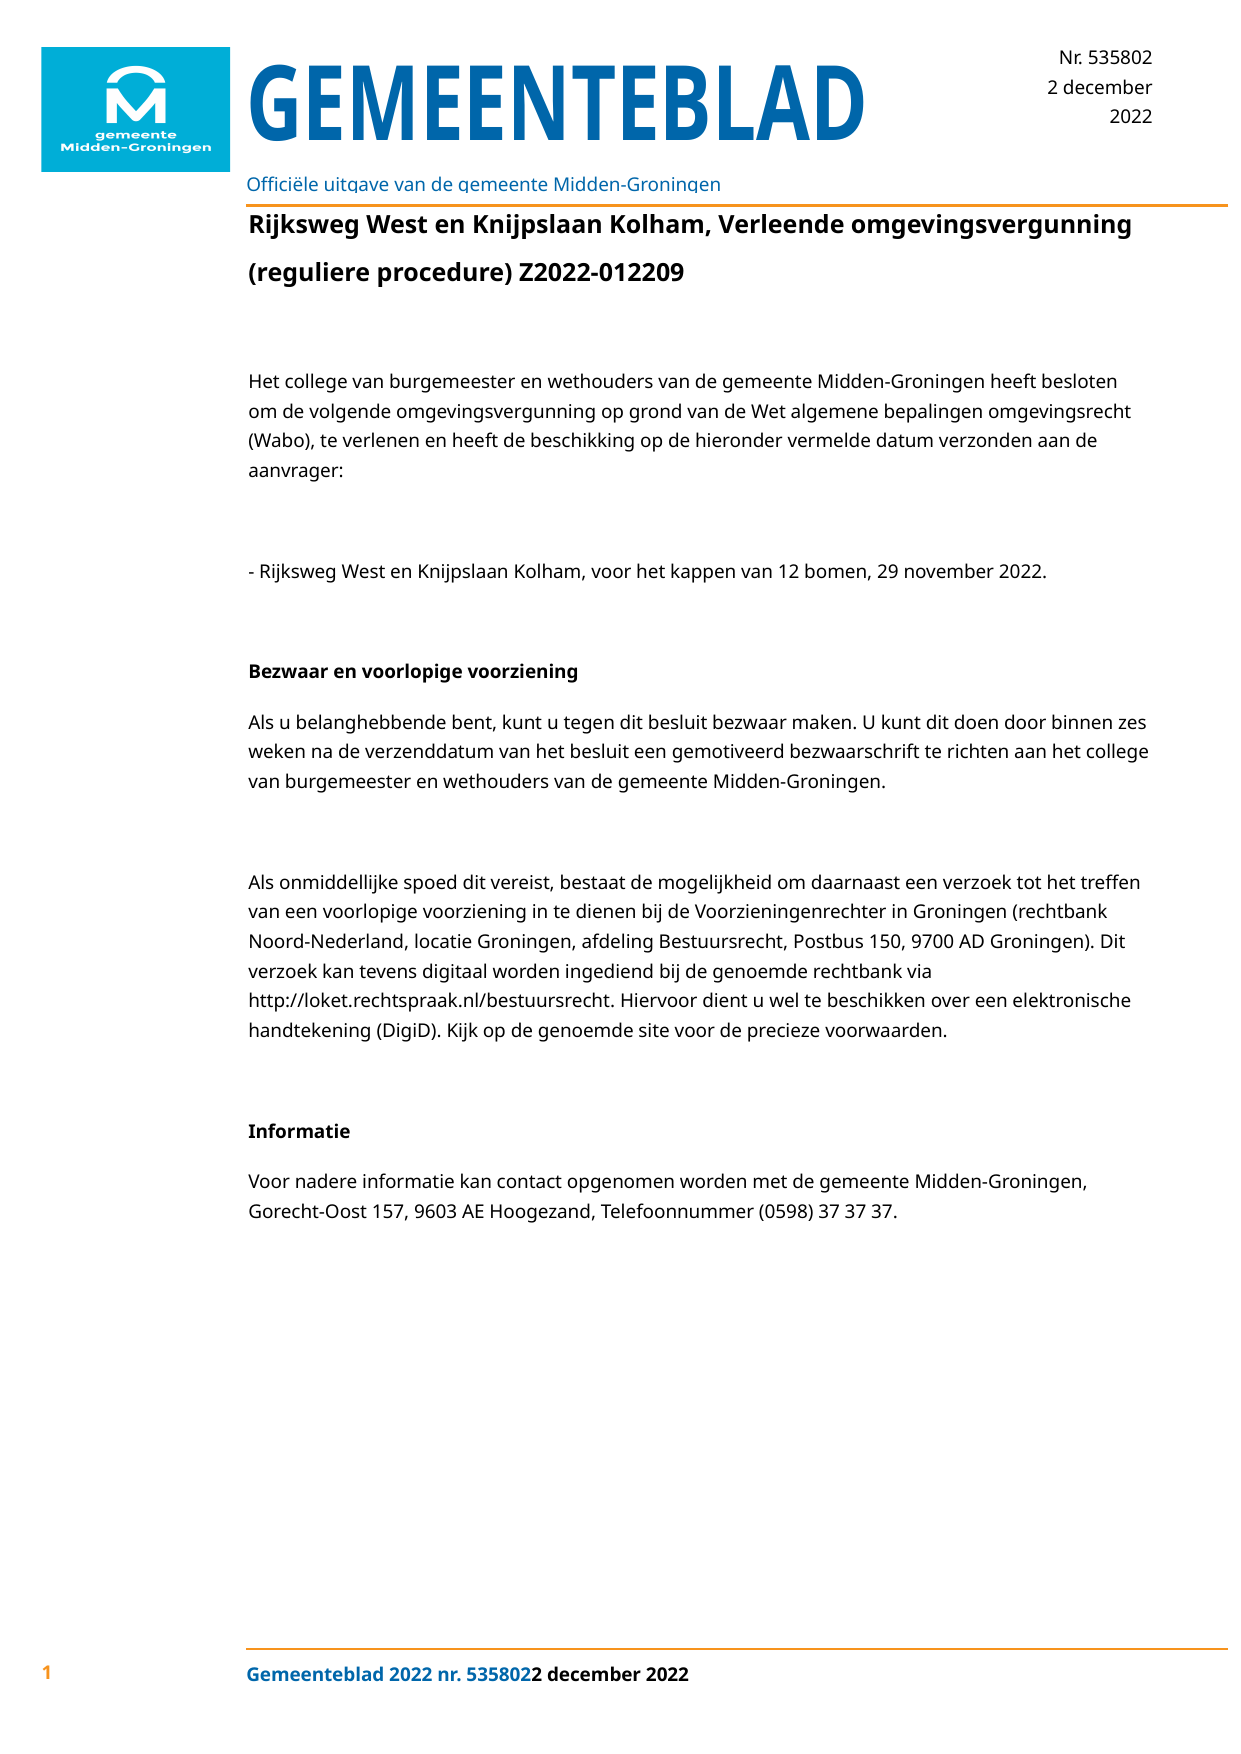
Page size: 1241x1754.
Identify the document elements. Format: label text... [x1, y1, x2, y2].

text Als u belanghebbende bent, kunt u tegen dit besluit bezwaar maken. U kunt dit doen door binnen zes weken na de verzenddatum van het besluit een gemotiveerd bezwaarschrift te richten aan het college van burgemeester en wethouders van de gemeente Midden-Groningen. [248, 709, 1152, 794]
picture [108, 66, 164, 82]
text Informatie [248, 1118, 1152, 1144]
text - Rijksweg West en Knijpslaan Kolham, voor het kappen van 12 bomen, 29 november 2022. [248, 558, 1152, 584]
picture [184, 146, 190, 153]
text Als onmiddellijke spoed dit vereist, bestaat de mogelijkheid om daarnaast een verzoek tot het treffen van een voorlopige voorziening in te dienen bij de Voorzieningenrechter in Groningen (rechtbank Noord-Nederland, locatie Groningen, afdeling Bestuursrecht, Postbus 150, 9700 AD Groningen). Dit verzoek kan tevens digitaal worden ingediend bij de genoemde rechtbank via http://loket.rechtspraak.nl/bestuursrecht. Hiervoor dient u wel te beschikken over een elektronische handtekening (DigiD). Kijk op de genoemde site voor de precieze voorwaarden. [248, 869, 1152, 1043]
text Bezwaar en voorlopige voorziening [248, 659, 1152, 684]
text Het college van burgemeester en wethouders van de gemeente Midden-Groningen heeft besloten om de volgende omgevingsvergunning op grond van de Wet algemene bepalingen omgevingsrecht (Wabo), te verlenen en heeft de beschikking op de hieronder vermelde datum verzonden aan de aanvrager: [248, 368, 1152, 483]
text Voor nadere informatie kan contact opgenomen worden met de gemeente Midden-Groningen, Gorecht-Oost 157, 9603 AE Hoogezand, Telefoonnummer (0598) 37 37 37. [248, 1168, 1152, 1224]
text Rijksweg West en Knijpslaan Kolham, Verleende omgevingsvergunning (reguliere procedure) Z2022-012209 [248, 207, 1152, 288]
picture [107, 89, 165, 122]
